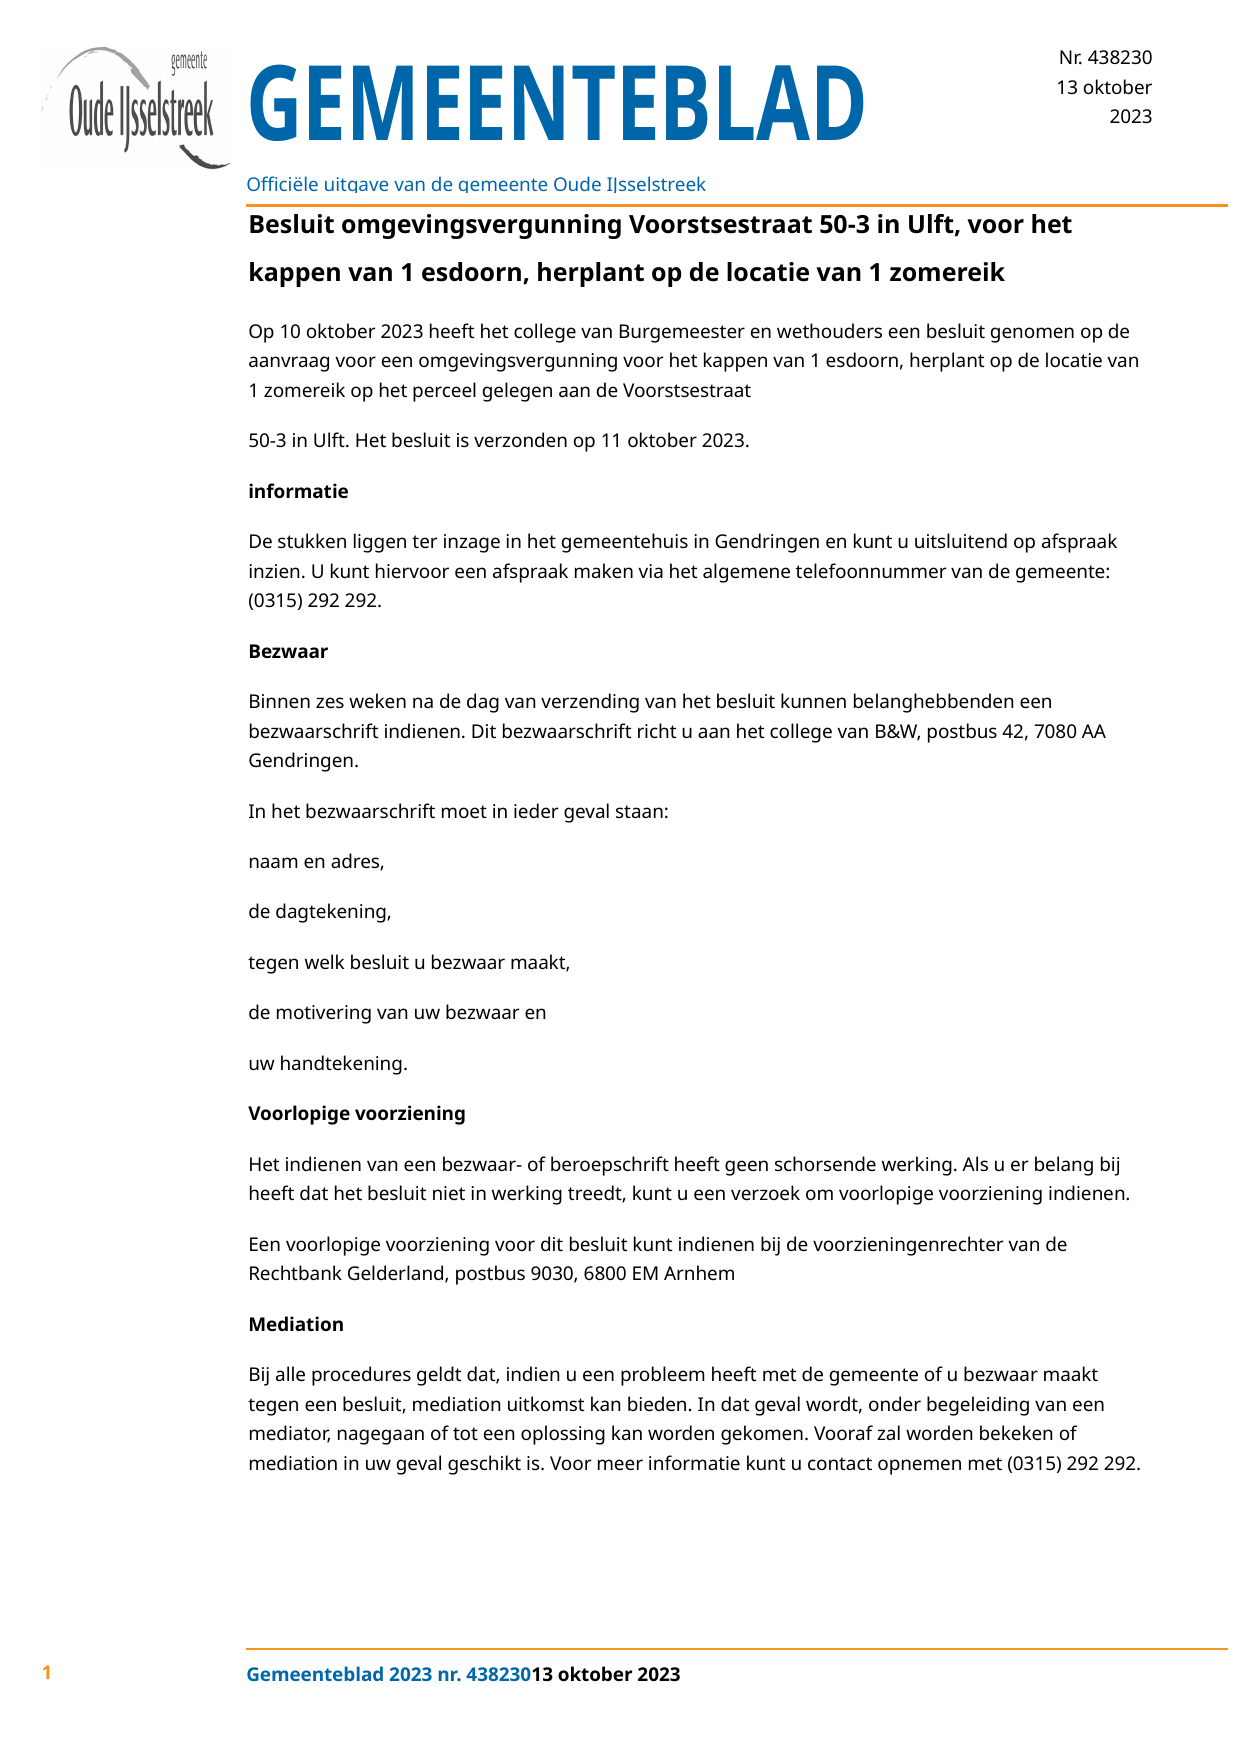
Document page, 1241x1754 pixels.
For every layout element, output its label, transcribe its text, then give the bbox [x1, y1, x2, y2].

text Binnen zes weken na de dag van verzending van het besluit kunnen belanghebbenden een bezwaarschrift indienen. Dit bezwaarschrift richt u aan het college van B&W, postbus 42, 7080 AA Gendringen. [248, 688, 1152, 773]
text informatie [248, 478, 1152, 504]
text de dagtekening, [248, 899, 1152, 924]
text tegen welk besluit u bezwaar maakt, [248, 949, 1152, 975]
text 50-3 in Ulft. Het besluit is verzonden op 11 oktober 2023. [248, 427, 1152, 453]
picture [41, 47, 231, 172]
text Bij alle procedures geldt dat, indien u een probleem heeft met de gemeente of u bezwaar maakt tegen een besluit, mediation uitkomst kan bieden. In dat geval wordt, onder begeleiding van een mediator, nagegaan of tot een oplossing kan worden gekomen. Vooraf zal worden bekeken of mediation in uw geval geschikt is. Voor meer informatie kunt u contact opnemen met (0315) 292 292. [248, 1361, 1152, 1476]
text de motivering van uw bezwaar en [248, 999, 1152, 1025]
text Bezwaar [248, 638, 1152, 664]
text Een voorlopige voorziening voor dit besluit kunt indienen bij de voorzieningenrechter van de Rechtbank Gelderland, postbus 9030, 6800 EM Arnhem [248, 1231, 1152, 1286]
text De stukken liggen ter inzage in het gemeentehuis in Gendringen en kunt u uitsluitend op afspraak inzien. U kunt hiervoor een afspraak maken via het algemene telefoonnummer van de gemeente: (0315) 292 292. [248, 528, 1152, 613]
text Het indienen van een bezwaar- of beroepschrift heeft geen schorsende werking. Als u er belang bij heeft dat het besluit niet in werking treedt, kunt u een verzoek om voorlopige voorziening indienen. [248, 1151, 1152, 1206]
text Mediation [248, 1311, 1152, 1337]
text Besluit omgevingsvergunning Voorstsestraat 50-3 in Ulft, voor het kappen van 1 esdoorn, herplant op de locatie van 1 zomereik [248, 207, 1152, 288]
text naam en adres, [248, 848, 1152, 874]
text Voorlopige voorziening [248, 1100, 1152, 1126]
text uw handtekening. [248, 1050, 1152, 1076]
text Op 10 oktober 2023 heeft het college van Burgemeester en wethouders een besluit genomen op de aanvraag voor een omgevingsvergunning voor het kappen van 1 esdoorn, herplant op de locatie van 1 zomereik op het perceel gelegen aan de Voorstsestraat [248, 318, 1152, 403]
text In het bezwaarschrift moet in ieder geval staan: [248, 798, 1152, 824]
